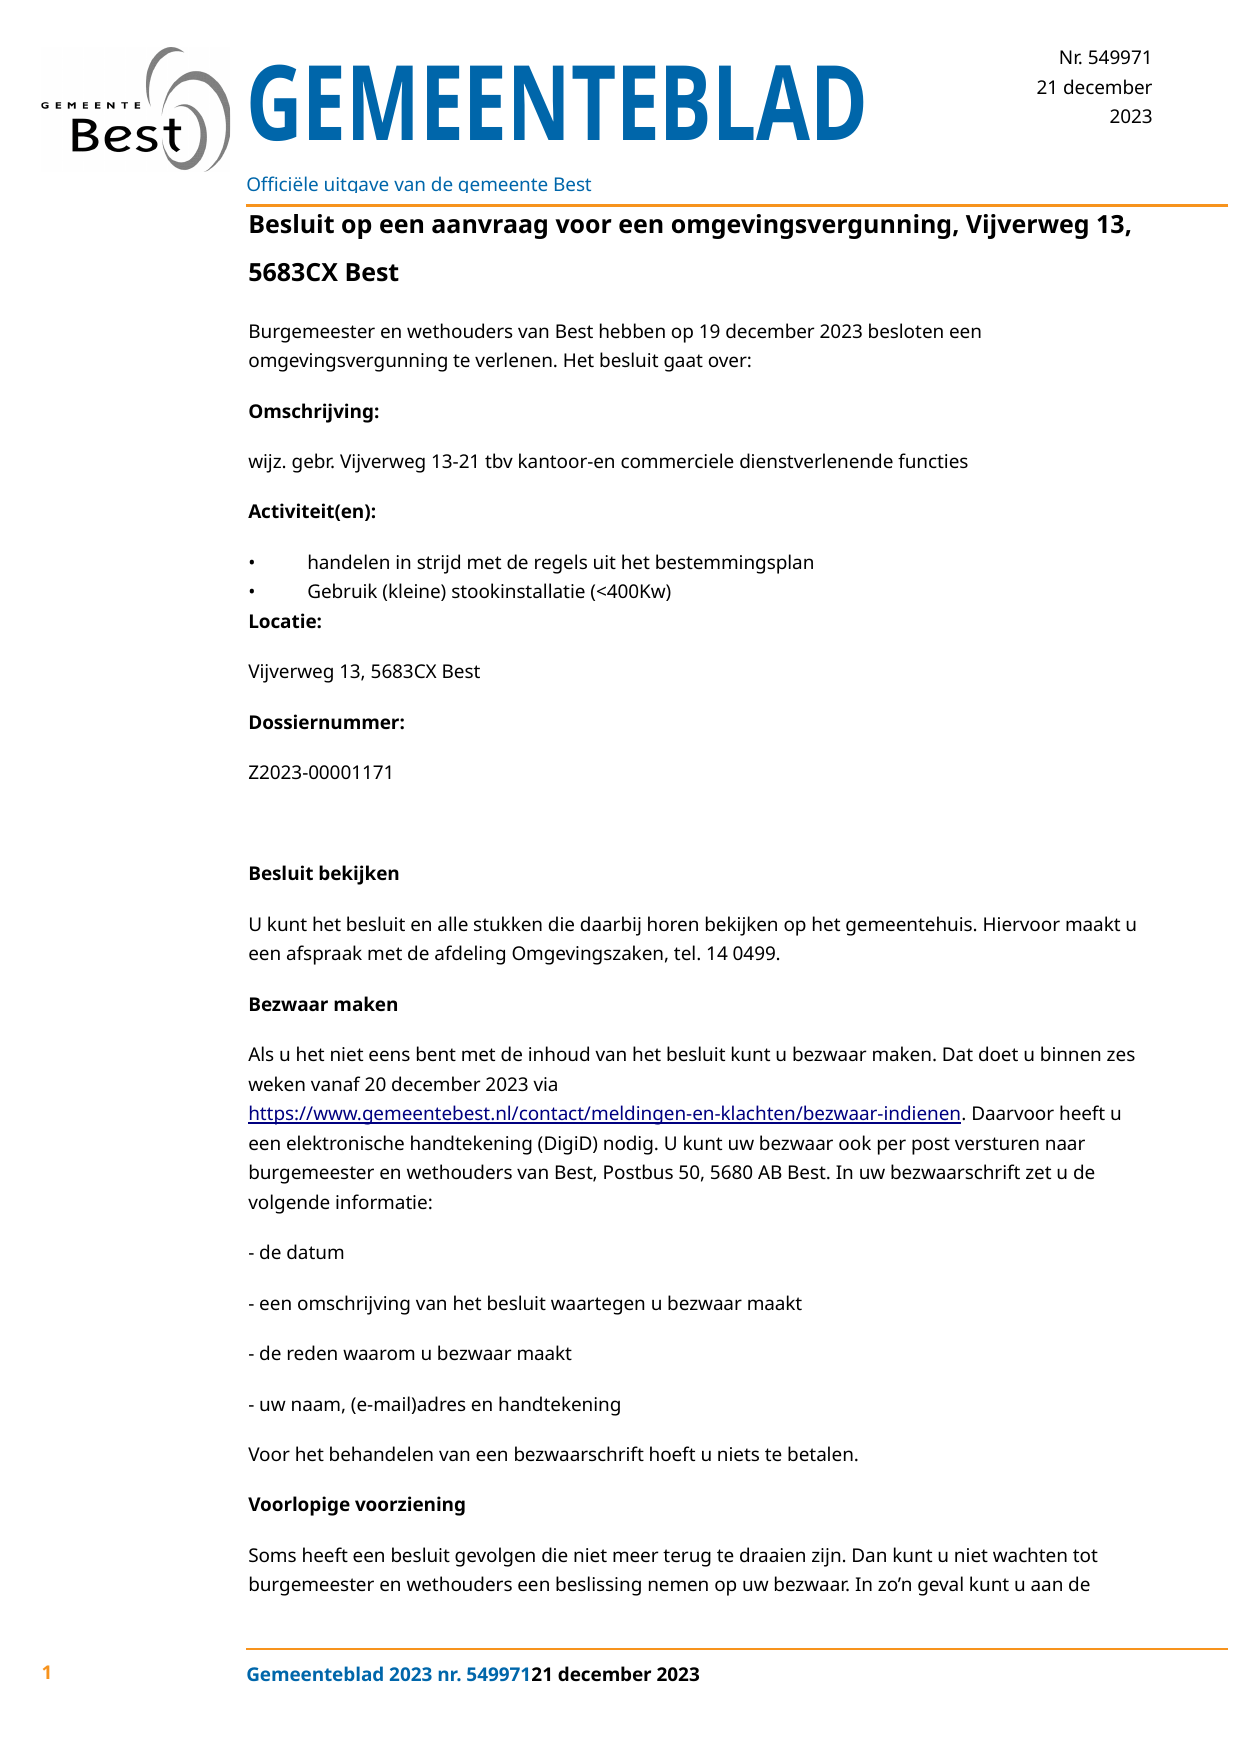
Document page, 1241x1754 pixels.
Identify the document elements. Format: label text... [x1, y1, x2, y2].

text Als u het niet eens bent met de inhoud van het besluit kunt u bezwaar maken. Dat doet u binnen zes weken vanaf 20 december 2023 via https://www.gemeentebest.nl/contact/meldingen-en-klachten/bezwaar-indienen. Daarvoor heeft u een elektronische handtekening (DigiD) nodig. U kunt uw bezwaar ook per post versturen naar burgemeester en wethouders van Best, Postbus 50, 5680 AB Best. In uw bezwaarschrift zet u de volgende informatie: [248, 1041, 1152, 1215]
text Soms heeft een besluit gevolgen die niet meer terug te draaien zijn. Dan kunt u niet wachten tot burgemeester en wethouders een beslissing nemen op uw bezwaar. In zo’n geval kunt u aan de [248, 1542, 1152, 1597]
text - uw naam, (e-mail)adres en handtekening [248, 1391, 1152, 1417]
text Locatie: [248, 608, 1152, 634]
list Gebruik (kleine) stookinstallatie (<400Kw) [248, 579, 1152, 604]
picture [41, 47, 231, 172]
text Dossiernummer: [248, 709, 1152, 735]
text Activiteit(en): [248, 499, 1152, 524]
text Voor het behandelen van een bezwaarschrift hoeft u niets te betalen. [248, 1441, 1152, 1467]
text Omschrijving: [248, 398, 1152, 424]
text Besluit op een aanvraag voor een omgevingsvergunning, Vijverweg 13, 5683CX Best [248, 207, 1152, 288]
list handelen in strijd met de regels uit het bestemmingsplan [248, 549, 1152, 575]
text - een omschrijving van het besluit waartegen u bezwaar maakt [248, 1290, 1152, 1316]
text - de datum [248, 1239, 1152, 1265]
text Z2023-00001171 [248, 759, 1152, 785]
text Bezwaar maken [248, 991, 1152, 1017]
text Voorlopige voorziening [248, 1492, 1152, 1517]
text - de reden waarom u bezwaar maakt [248, 1340, 1152, 1366]
text wijz. gebr. Vijverweg 13-21 tbv kantoor-en commerciele dienstverlenende functies [248, 448, 1152, 474]
text Besluit bekijken [248, 860, 1152, 886]
text Vijverweg 13, 5683CX Best [248, 659, 1152, 684]
text U kunt het besluit en alle stukken die daarbij horen bekijken op het gemeentehuis. Hiervoor maakt u een afspraak met de afdeling Omgevingszaken, tel. 14 0499. [248, 911, 1152, 966]
text Burgemeester en wethouders van Best hebben op 19 december 2023 besloten een omgevingsvergunning te verlenen. Het besluit gaat over: [248, 318, 1152, 373]
